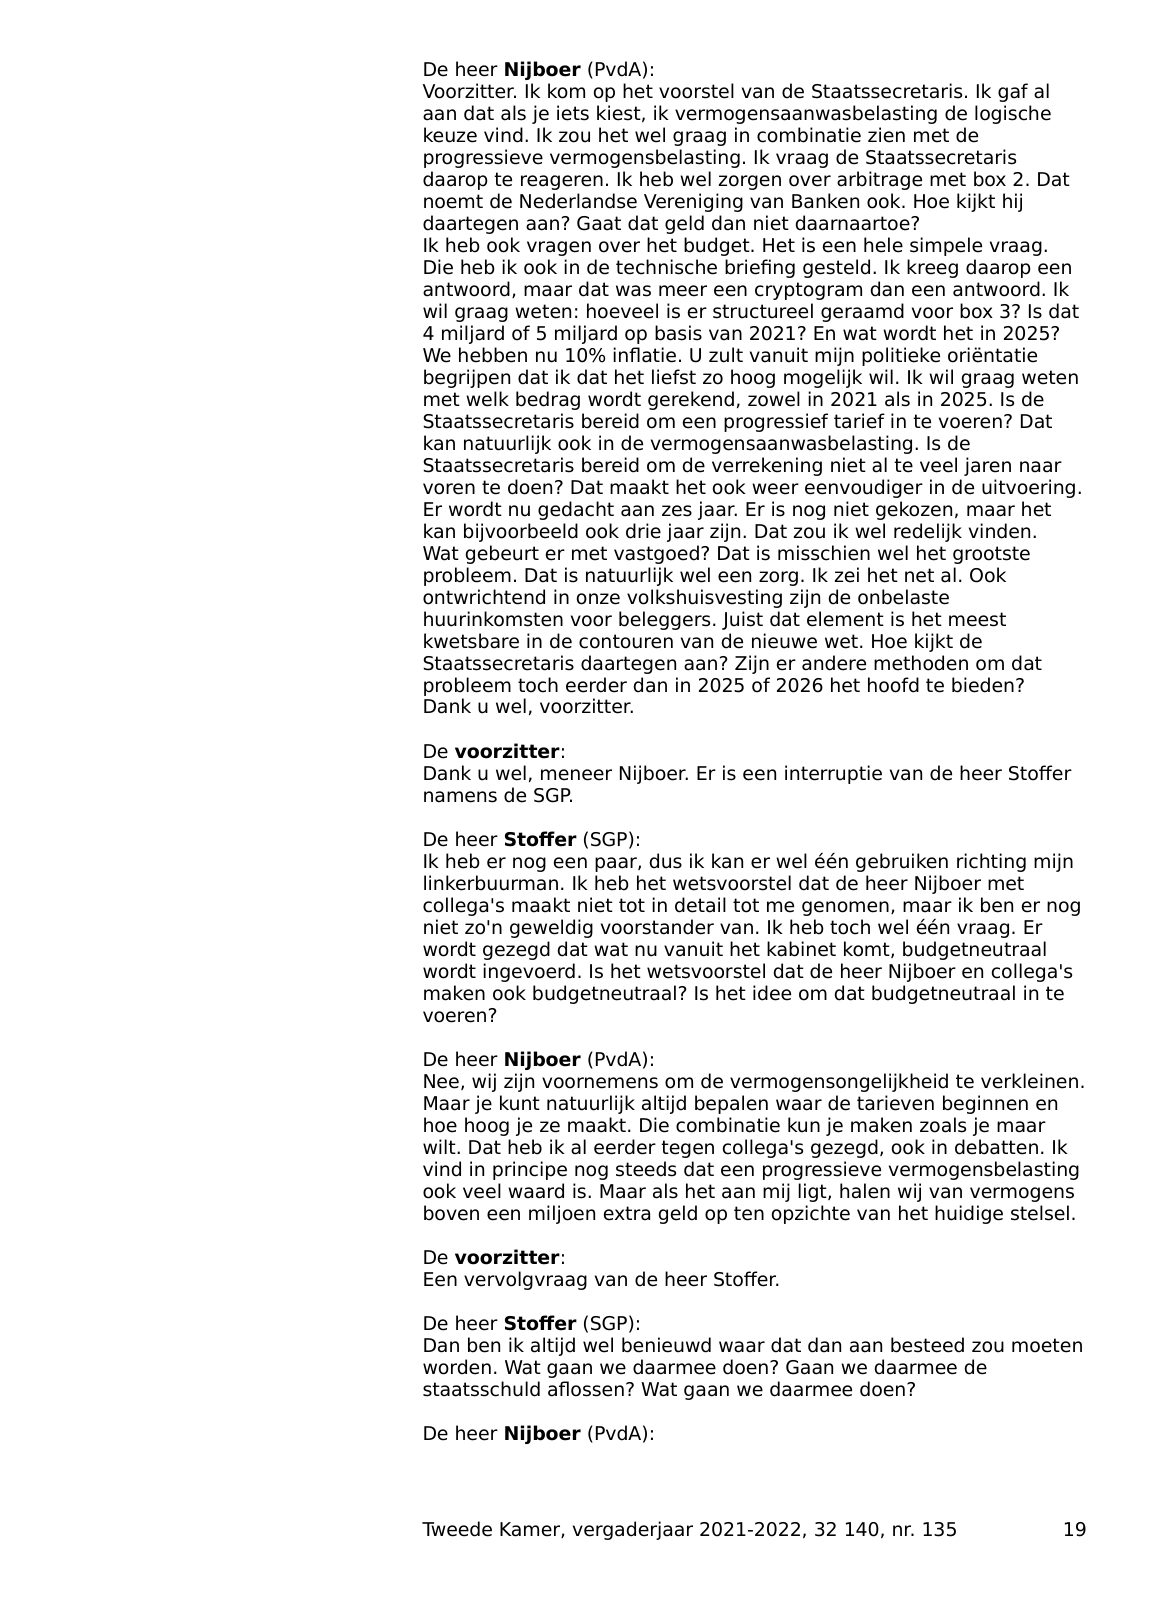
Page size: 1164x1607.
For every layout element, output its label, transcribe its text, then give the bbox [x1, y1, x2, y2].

text Dank u wel, meneer Nijboer. Er is een interruptie van de heer Stoffer namens de SGP. [422, 763, 1087, 807]
text Ik heb ook vragen over het budget. Het is een hele simpele vraag. Die heb ik ook in de technische briefing gesteld. Ik kreeg daarop een antwoord, maar dat was meer een cryptogram dan een antwoord. Ik wil graag weten: hoeveel is er structureel geraamd voor box 3? Is dat 4 miljard of 5 miljard op basis van 2021? En wat wordt het in 2025? We hebben nu 10% inflatie. U zult vanuit mijn politieke oriëntatie begrijpen dat ik dat het liefst zo hoog mogelijk wil. Ik wil graag weten met welk bedrag wordt gerekend, zowel in 2021 als in 2025. Is de Staatssecretaris bereid om een progressief tarief in te voeren? Dat kan natuurlijk ook in de vermogensaanwasbelasting. Is de Staatssecretaris bereid om de verrekening niet al te veel jaren naar voren te doen? Dat maakt het ook weer eenvoudiger in de uitvoering. Er wordt nu gedacht aan zes jaar. Er is nog niet gekozen, maar het kan bijvoorbeeld ook drie jaar zijn. Dat zou ik wel redelijk vinden. [422, 235, 1087, 543]
text Nee, wij zijn voornemens om de vermogensongelijkheid te verkleinen. Maar je kunt natuurlijk altijd bepalen waar de tarieven beginnen en hoe hoog je ze maakt. Die combinatie kun je maken zoals je maar wilt. Dat heb ik al eerder tegen collega's gezegd, ook in debatten. Ik vind in principe nog steeds dat een progressieve vermogensbelasting ook veel waard is. Maar als het aan mij ligt, halen wij van vermogens boven een miljoen extra geld op ten opzichte van het huidige stelsel. [422, 1071, 1087, 1224]
text De voorzitter: [422, 1247, 1087, 1269]
text Voorzitter. Ik kom op het voorstel van de Staatssecretaris. Ik gaf al aan dat als je iets kiest, ik vermogensaanwasbelasting de logische keuze vind. Ik zou het wel graag in combinatie zien met de progressieve vermogensbelasting. Ik vraag de Staatssecretaris daarop te reageren. Ik heb wel zorgen over arbitrage met box 2. Dat noemt de Nederlandse Vereniging van Banken ook. Hoe kijkt hij daartegen aan? Gaat dat geld dan niet daarnaartoe? [422, 81, 1087, 235]
text De heer Nijboer (PvdA): [422, 1049, 1087, 1071]
text De heer Nijboer (PvdA): [422, 1423, 1087, 1445]
text Wat gebeurt er met vastgoed? Dat is misschien wel het grootste probleem. Dat is natuurlijk wel een zorg. Ik zei het net al. Ook ontwrichtend in onze volkshuisvesting zijn de onbelaste huurinkomsten voor beleggers. Juist dat element is het meest kwetsbare in de contouren van de nieuwe wet. Hoe kijkt de Staatssecretaris daartegen aan? Zijn er andere methoden om dat probleem toch eerder dan in 2025 of 2026 het hoofd te bieden? [422, 543, 1087, 696]
text Ik heb er nog een paar, dus ik kan er wel één gebruiken richting mijn linkerbuurman. Ik heb het wetsvoorstel dat de heer Nijboer met collega's maakt niet tot in detail tot me genomen, maar ik ben er nog niet zo'n geweldig voorstander van. Ik heb toch wel één vraag. Er wordt gezegd dat wat nu vanuit het kabinet komt, budgetneutraal wordt ingevoerd. Is het wetsvoorstel dat de heer Nijboer en collega's maken ook budgetneutraal? Is het idee om dat budgetneutraal in te voeren? [422, 851, 1087, 1027]
text Een vervolgvraag van de heer Stoffer. [422, 1269, 1087, 1291]
text De voorzitter: [422, 741, 1087, 763]
text De heer Stoffer (SGP): [422, 829, 1087, 851]
text De heer Nijboer (PvdA): [422, 59, 1087, 81]
text De heer Stoffer (SGP): [422, 1313, 1087, 1335]
text Dank u wel, voorzitter. [422, 696, 1087, 718]
text Dan ben ik altijd wel benieuwd waar dat dan aan besteed zou moeten worden. Wat gaan we daarmee doen? Gaan we daarmee de staatsschuld aflossen? Wat gaan we daarmee doen? [422, 1335, 1087, 1401]
